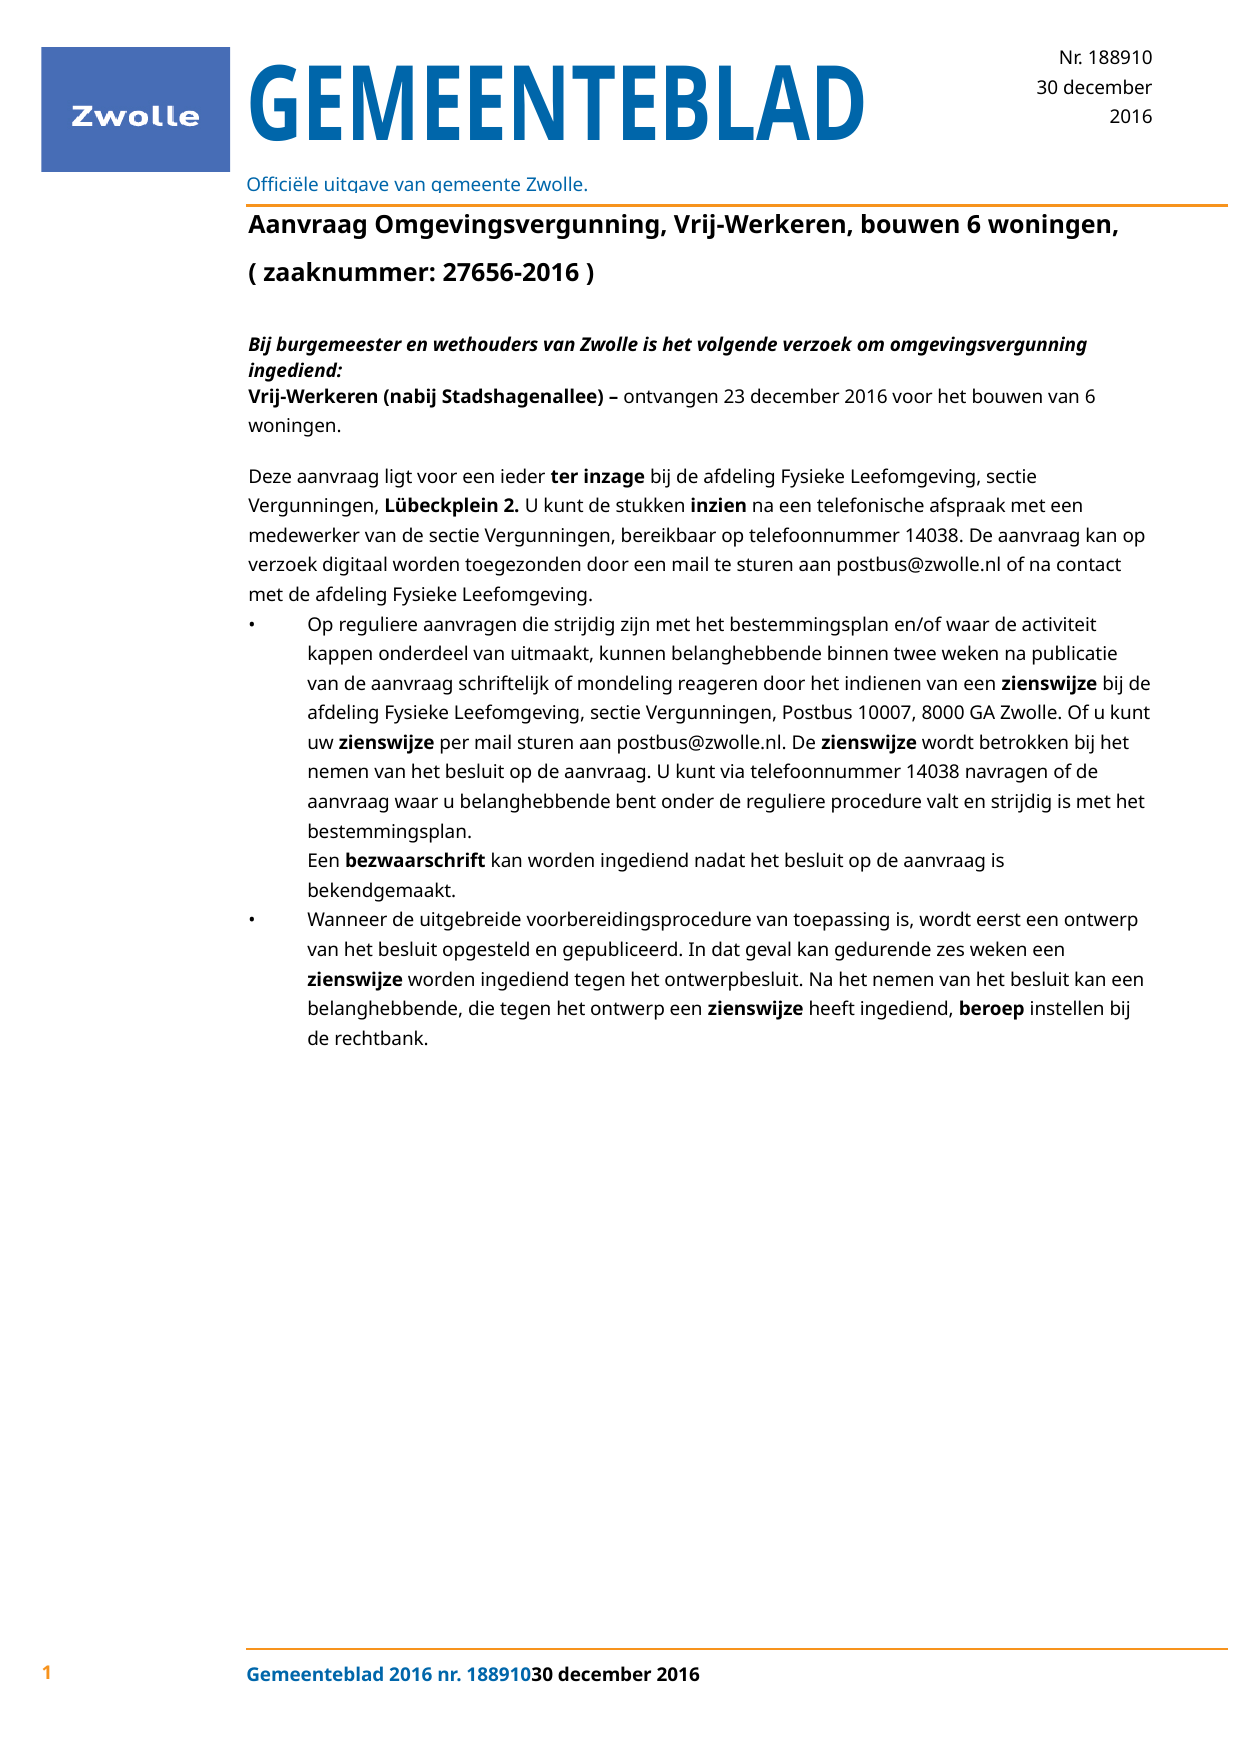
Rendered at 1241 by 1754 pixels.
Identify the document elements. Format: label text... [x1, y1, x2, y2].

text Vrij-Werkeren (nabij Stadshagenallee) – ontvangen 23 december 2016 voor het bouwen van 6 woningen. [248, 383, 1152, 438]
picture [41, 47, 231, 172]
list Wanneer de uitgebreide voorbereidingsprocedure van toepassing is, wordt eerst een ontwerp van het besluit opgesteld en gepubliceerd. In dat geval kan gedurende zes weken een zienswijze worden ingediend tegen het ontwerpbesluit. Na het nemen van het besluit kan een belanghebbende, die tegen het ontwerp een zienswijze heeft ingediend, beroep instellen bij de rechtbank. [248, 907, 1152, 1051]
text Aanvraag Omgevingsvergunning, Vrij-Werkeren, bouwen 6 woningen, ( zaaknummer: 27656-2016 ) [248, 207, 1152, 288]
list Op reguliere aanvragen die strijdig zijn met het bestemmingsplan en/of waar de activiteit kappen onderdeel van uitmaakt, kunnen belanghebbende binnen twee weken na publicatie van de aanvraag schriftelijk of mondeling reageren door het indienen van een zienswijze bij de afdeling Fysieke Leefomgeving, sectie Vergunningen, Postbus 10007, 8000 GA Zwolle. Of u kunt uw zienswijze per mail sturen aan postbus@zwolle.nl. De zienswijze wordt betrokken bij het nemen van het besluit op de aanvraag. U kunt via telefoonnummer 14038 navragen of de aanvraag waar u belanghebbende bent onder de reguliere procedure valt en strijdig is met het bestemmingsplan. [248, 611, 1152, 844]
text Bij burgemeester en wethouders van Zwolle is het volgende verzoek om omgevingsvergunning ingediend: [248, 331, 1152, 383]
list Een bezwaarschrift kan worden ingediend nadat het besluit op de aanvraag is bekendgemaakt. [248, 847, 1152, 903]
text Deze aanvraag ligt voor een ieder ter inzage bij de afdeling Fysieke Leefomgeving, sectie Vergunningen, Lübeckplein 2. U kunt de stukken inzien na een telefonische afspraak met een medewerker van de sectie Vergunningen, bereikbaar op telefoonnummer 14038. De aanvraag kan op verzoek digitaal worden toegezonden door een mail te sturen aan postbus@zwolle.nl of na contact met de afdeling Fysieke Leefomgeving. [248, 463, 1152, 607]
